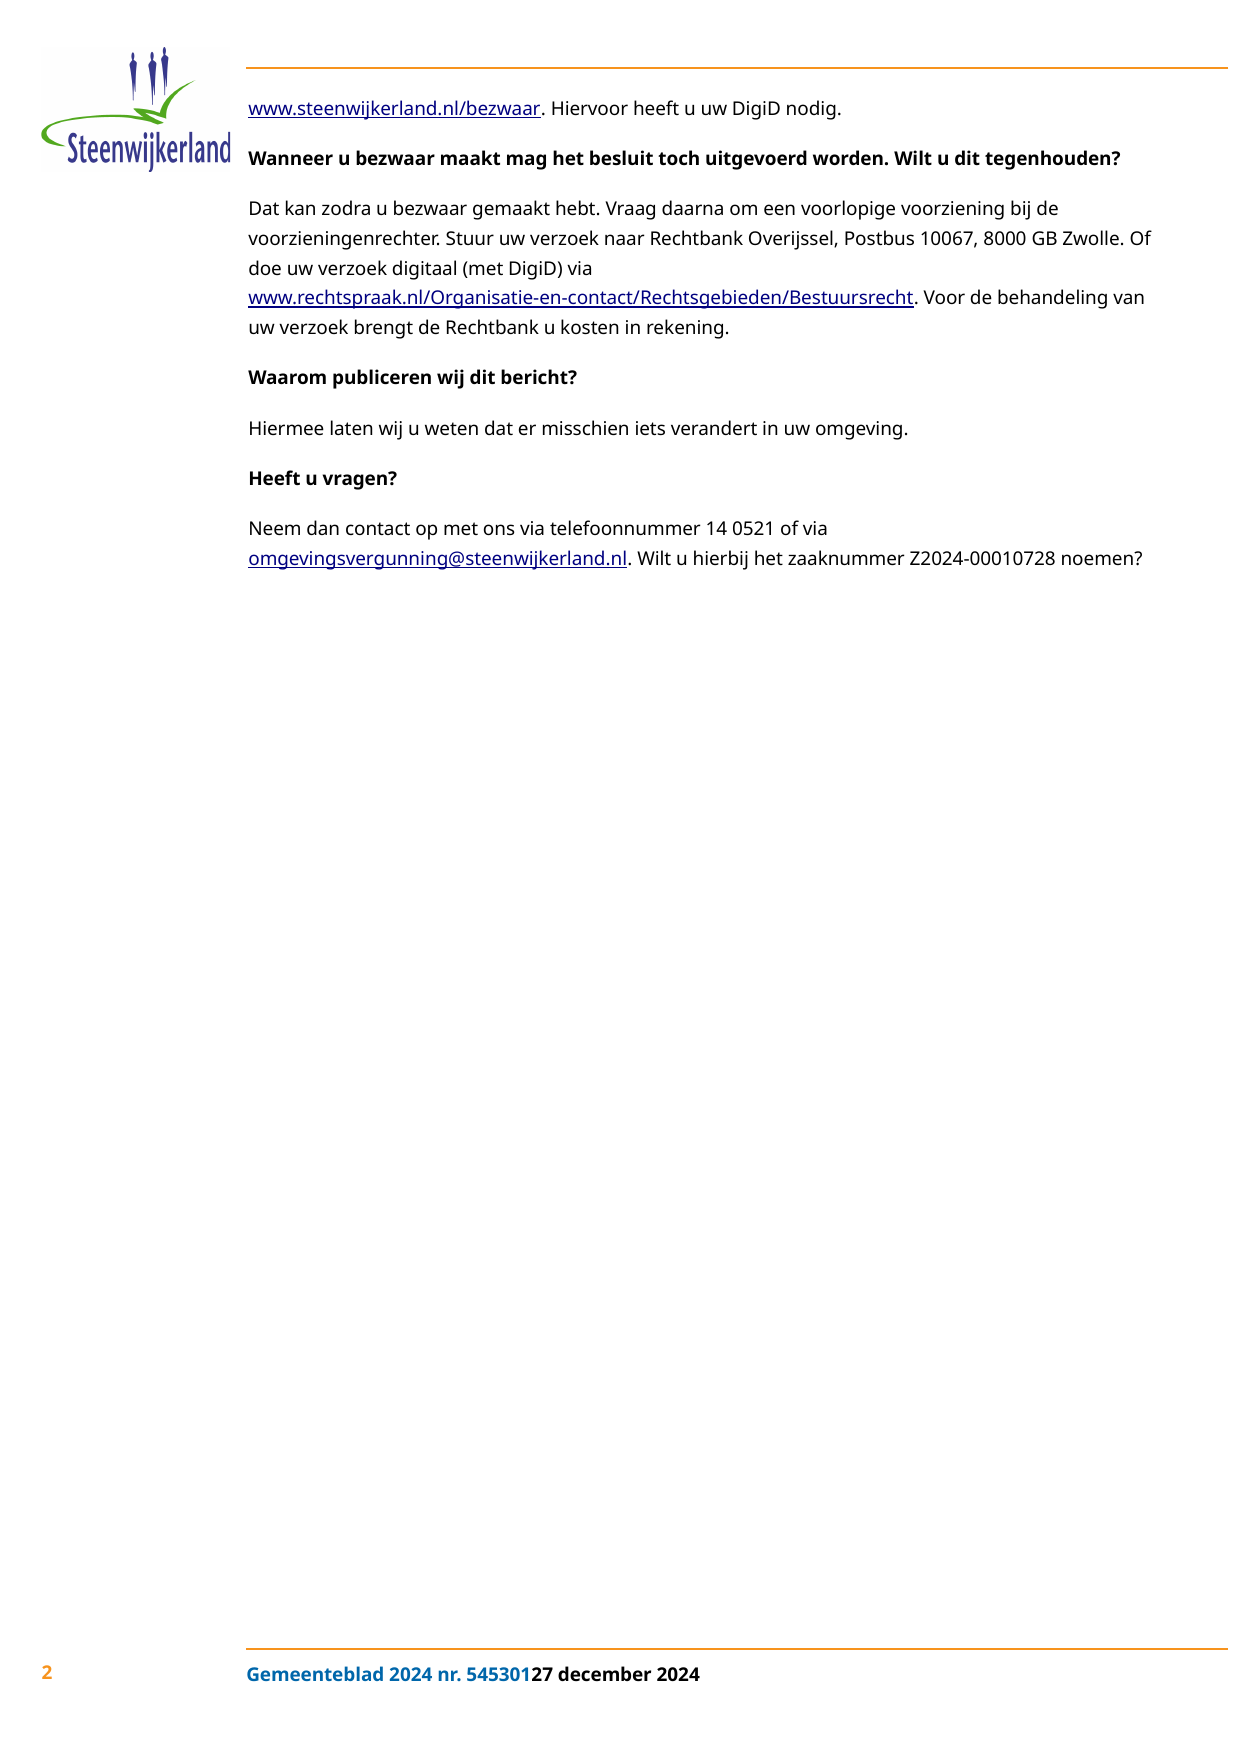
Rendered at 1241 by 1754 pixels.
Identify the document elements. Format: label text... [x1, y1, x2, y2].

text Waarom publiceren wij dit bericht? [248, 364, 1152, 390]
picture [41, 47, 231, 172]
text Wanneer u bezwaar maakt mag het besluit toch uitgevoerd worden. Wilt u dit tegenhouden? [248, 145, 1152, 171]
text Dat kan zodra u bezwaar gemaakt hebt. Vraag daarna om een voorlopige voorziening bij de voorzieningenrechter. Stuur uw verzoek naar Rechtbank Overijssel, Postbus 10067, 8000 GB Zwolle. Of doe uw verzoek digitaal (met DigiD) via www.rechtspraak.nl/Organisatie-en-contact/Rechtsgebieden/Bestuursrecht. Voor de behandeling van uw verzoek brengt de Rechtbank u kosten in rekening. [248, 196, 1152, 340]
text www.steenwijkerland.nl/bezwaar. Hiervoor heeft u uw DigiD nodig. [248, 95, 1152, 121]
text Heeft u vragen? [248, 465, 1152, 491]
text Hiermee laten wij u weten dat er misschien iets verandert in uw omgeving. [248, 415, 1152, 441]
text Neem dan contact op met ons via telefoonnummer 14 0521 of via omgevingsvergunning@steenwijkerland.nl. Wilt u hierbij het zaaknummer Z2024-00010728 noemen? [248, 516, 1152, 571]
